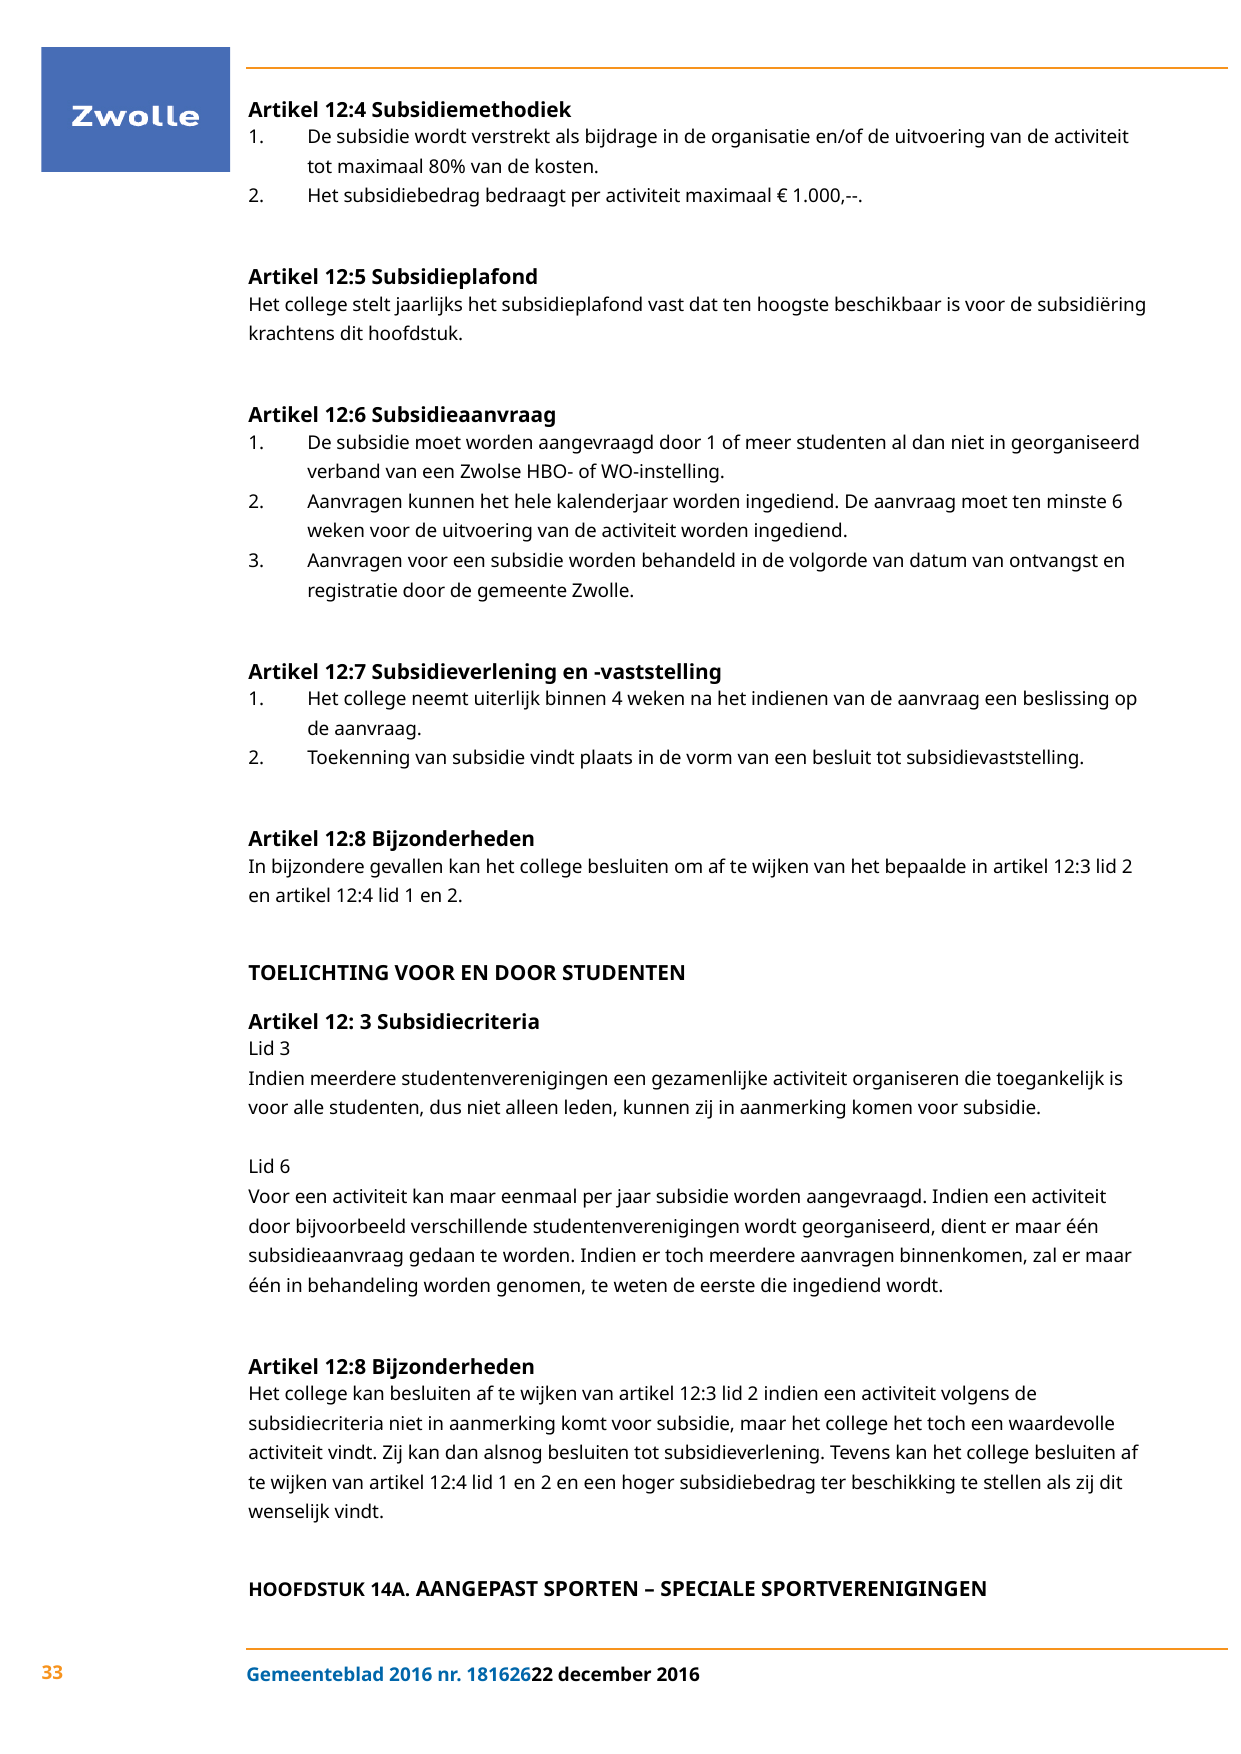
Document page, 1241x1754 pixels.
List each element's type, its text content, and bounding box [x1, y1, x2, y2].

text Artikel 12:8 Bijzonderheden [248, 824, 1152, 853]
list Het subsidiebedrag bedraagt per activiteit maximaal € 1.000,--. [248, 182, 1152, 208]
list Aanvragen voor een subsidie worden behandeld in de volgorde van datum van ontvangst en registratie door de gemeente Zwolle. [248, 547, 1152, 602]
text Voor een activiteit kan maar eenmaal per jaar subsidie worden aangevraagd. Indien een activiteit door bijvoorbeeld verschillende studentenverenigingen wordt georganiseerd, dient er maar één subsidieaanvraag gedaan te worden. Indien er toch meerdere aanvragen binnenkomen, zal er maar één in behandeling worden genomen, te weten de eerste die ingediend wordt. [248, 1183, 1152, 1298]
text TOELICHTING VOOR EN DOOR STUDENTEN [248, 958, 1152, 986]
text Artikel 12:6 Subsidieaanvraag [248, 400, 1152, 429]
list De subsidie wordt verstrekt als bijdrage in de organisatie en/of de uitvoering van de activiteit tot maximaal 80% van de kosten. [248, 123, 1152, 178]
text Artikel 12:4 Subsidiemethodiek [248, 95, 1152, 123]
text In bijzondere gevallen kan het college besluiten om af te wijken van het bepaalde in artikel 12:3 lid 2 en artikel 12:4 lid 1 en 2. [248, 853, 1152, 908]
text Artikel 12:5 Subsidieplafond [248, 262, 1152, 291]
text HOOFDSTUK 14A. AANGEPAST SPORTEN – SPECIALE SPORTVERENIGINGEN [248, 1574, 1152, 1602]
text Lid 6 [248, 1154, 1152, 1179]
picture [41, 47, 231, 172]
text Artikel 12: 3 Subsidiecriteria [248, 1007, 1152, 1035]
text Het college stelt jaarlijks het subsidieplafond vast dat ten hoogste beschikbaar is voor de subsidiëring krachtens dit hoofdstuk. [248, 291, 1152, 346]
list Toekenning van subsidie vindt plaats in de vorm van een besluit tot subsidievaststelling. [248, 744, 1152, 770]
text Het college kan besluiten af te wijken van artikel 12:3 lid 2 indien een activiteit volgens de subsidiecriteria niet in aanmerking komt voor subsidie, maar het college het toch een waardevolle activiteit vindt. Zij kan dan alsnog besluiten tot subsidieverlening. Tevens kan het college besluiten af te wijken van artikel 12:4 lid 1 en 2 en een hoger subsidiebedrag ter beschikking te stellen als zij dit wenselijk vindt. [248, 1380, 1152, 1524]
list Aanvragen kunnen het hele kalenderjaar worden ingediend. De aanvraag moet ten minste 6 weken voor de uitvoering van de activiteit worden ingediend. [248, 488, 1152, 543]
text Artikel 12:8 Bijzonderheden [248, 1352, 1152, 1380]
text Lid 3 [248, 1035, 1152, 1061]
text Indien meerdere studentenverenigingen een gezamenlijke activiteit organiseren die toegankelijk is voor alle studenten, dus niet alleen leden, kunnen zij in aanmerking komen voor subsidie. [248, 1065, 1152, 1120]
list Het college neemt uiterlijk binnen 4 weken na het indienen van de aanvraag een beslissing op de aanvraag. [248, 685, 1152, 741]
list De subsidie moet worden aangevraagd door 1 of meer studenten al dan niet in georganiseerd verband van een Zwolse HBO- of WO-instelling. [248, 429, 1152, 484]
text Artikel 12:7 Subsidieverlening en -vaststelling [248, 657, 1152, 685]
